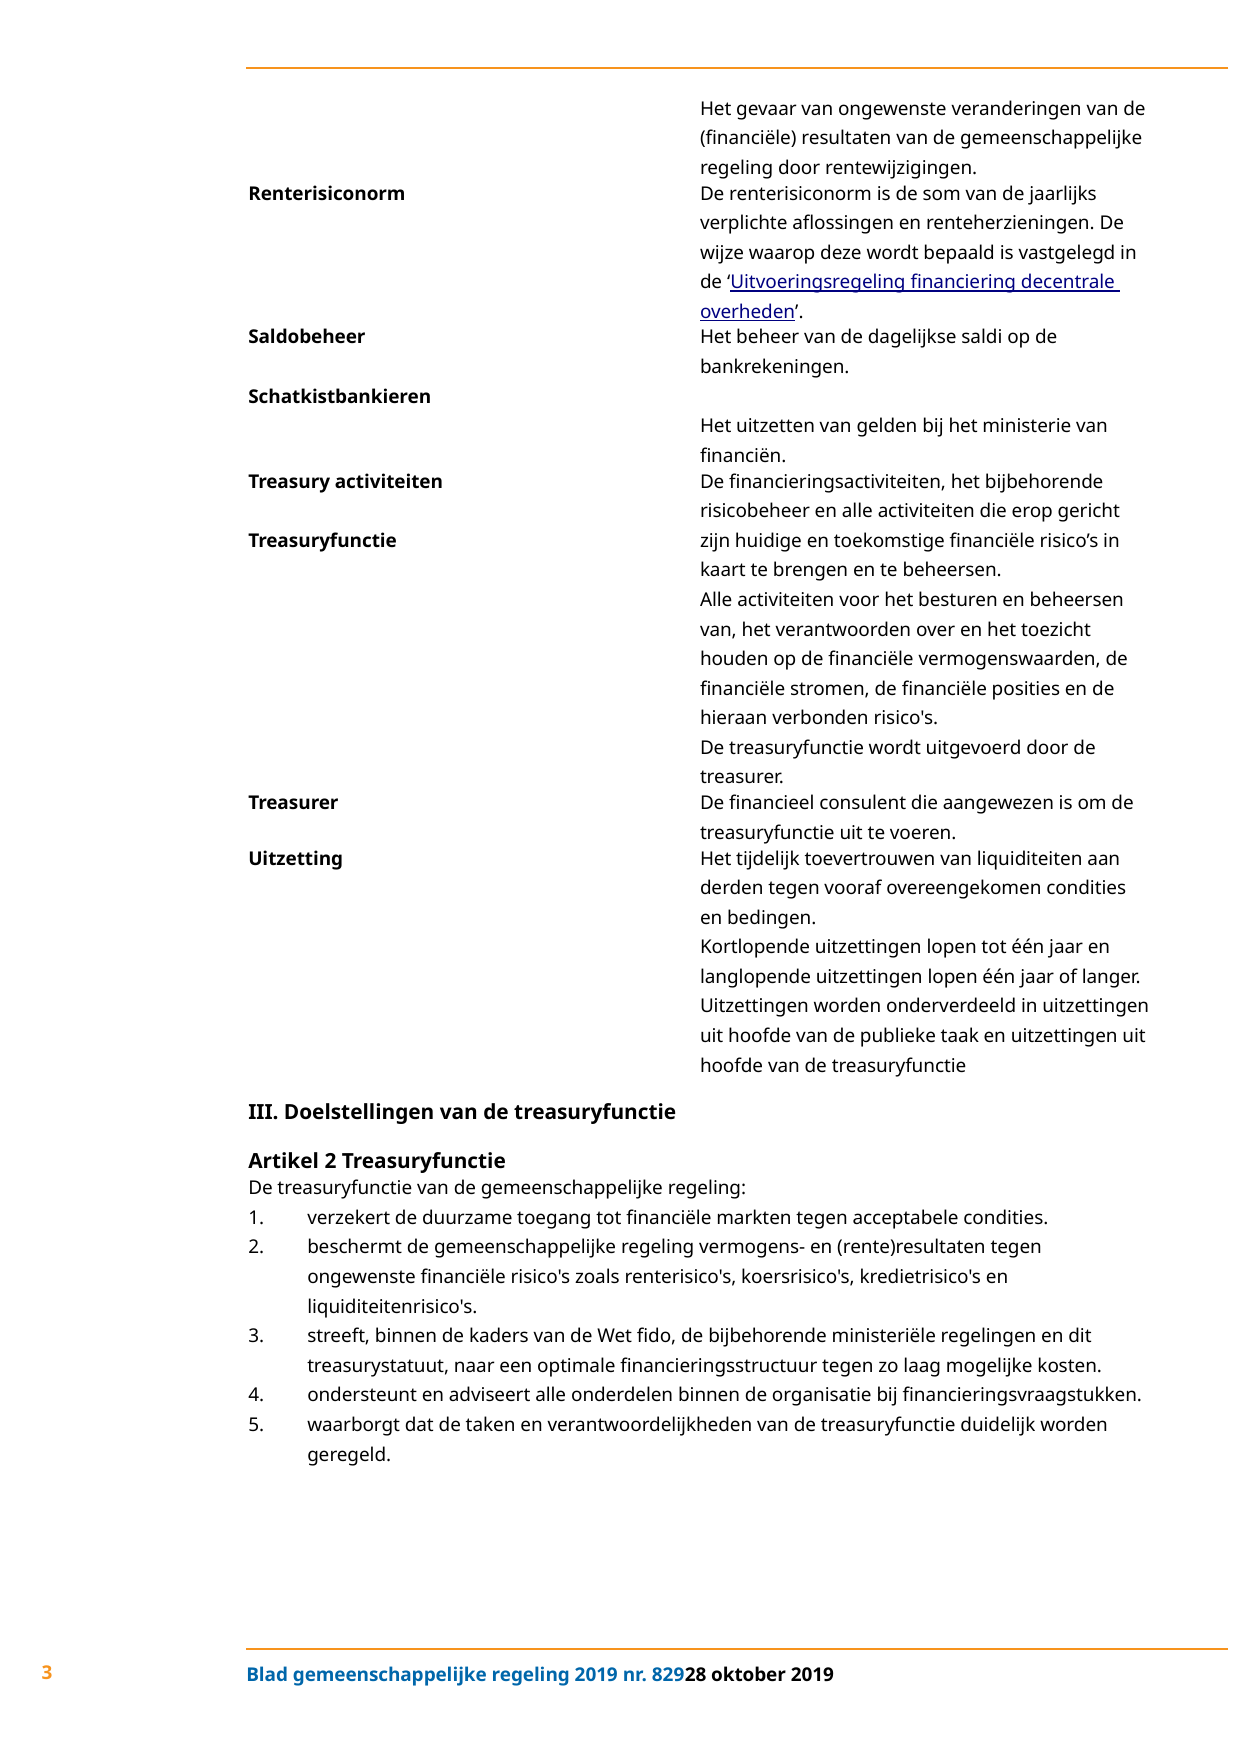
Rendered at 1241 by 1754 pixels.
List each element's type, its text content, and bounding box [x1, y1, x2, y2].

list waarborgt dat de taken en verantwoordelijkheden van de treasuryfunctie duidelijk worden geregeld. [248, 1411, 1152, 1466]
text De treasuryfunctie van de gemeenschappelijke regeling: [248, 1174, 1152, 1200]
list streeft, binnen de kaders van de Wet fido, de bijbehorende ministeriële regelingen en dit treasurystatuut, naar een optimale financieringsstructuur tegen zo laag mogelijke kosten. [248, 1322, 1152, 1378]
table_cell Het tijdelijk toevertrouwen van liquiditeiten aan derden tegen vooraf overeengekomen condities en bedingen. Kortlopende uitzettingen lopen tot één jaar en langlopende uitzettingen lopen één jaar of langer. Uitzettingen worden onderverdeeld in uitzettingen uit hoofde van de publieke taak en uitzettingen uit hoofde van de treasuryfunctie [700, 845, 1152, 1077]
list beschermt de gemeenschappelijke regeling vermogens- en (rente)resultaten tegen ongewenste financiële risico's zoals renterisico's, koersrisico's, kredietrisico's en liquiditeitenrisico's. [248, 1234, 1152, 1318]
table_cell Uitzetting [248, 845, 700, 1077]
table_cell De financieringsactiviteiten, het bijbehorende risicobeheer en alle activiteiten die erop gericht zijn huidige en toekomstige financiële risico’s in kaart te brengen en te beheersen. Alle activiteiten voor het besturen en beheersen van, het verantwoorden over en het toezicht houden op de financiële vermogenswaarden, de financiële stromen, de financiële posities en de hieraan verbonden risico's. De treasuryfunctie wordt uitgevoerd door de treasurer. [700, 468, 1152, 789]
text III. Doelstellingen van de treasuryfunctie [248, 1097, 1152, 1125]
table_cell Renterisiconorm [248, 180, 700, 324]
list verzekert de duurzame toegang tot financiële markten tegen acceptabele condities. [248, 1204, 1152, 1230]
table_cell Treasury activiteiten Treasuryfunctie [248, 468, 700, 789]
text Artikel 2 Treasuryfunctie [248, 1146, 1152, 1174]
table_cell Treasurer [248, 789, 700, 845]
list ondersteunt en adviseert alle onderdelen binnen de organisatie bij financieringsvraagstukken. [248, 1382, 1152, 1407]
table_cell Saldobeheer Schatkistbankieren [248, 324, 700, 468]
picture [41, 47, 231, 172]
table_cell Het beheer van de dagelijkse saldi op de bankrekeningen. Het uitzetten van gelden bij het ministerie van financiën. [700, 324, 1152, 468]
table_cell [248, 95, 700, 180]
table_cell Het gevaar van ongewenste veranderingen van de (financiële) resultaten van de gemeenschappelijke regeling door rentewijzigingen. [700, 95, 1152, 180]
table_cell De renterisiconorm is de som van de jaarlijks verplichte aflossingen en renteherzieningen. De wijze waarop deze wordt bepaald is vastgelegd in de ‘Uitvoeringsregeling financiering decentrale overheden’. [700, 180, 1152, 324]
table_cell De financieel consulent die aangewezen is om de treasuryfunctie uit te voeren. [700, 789, 1152, 845]
